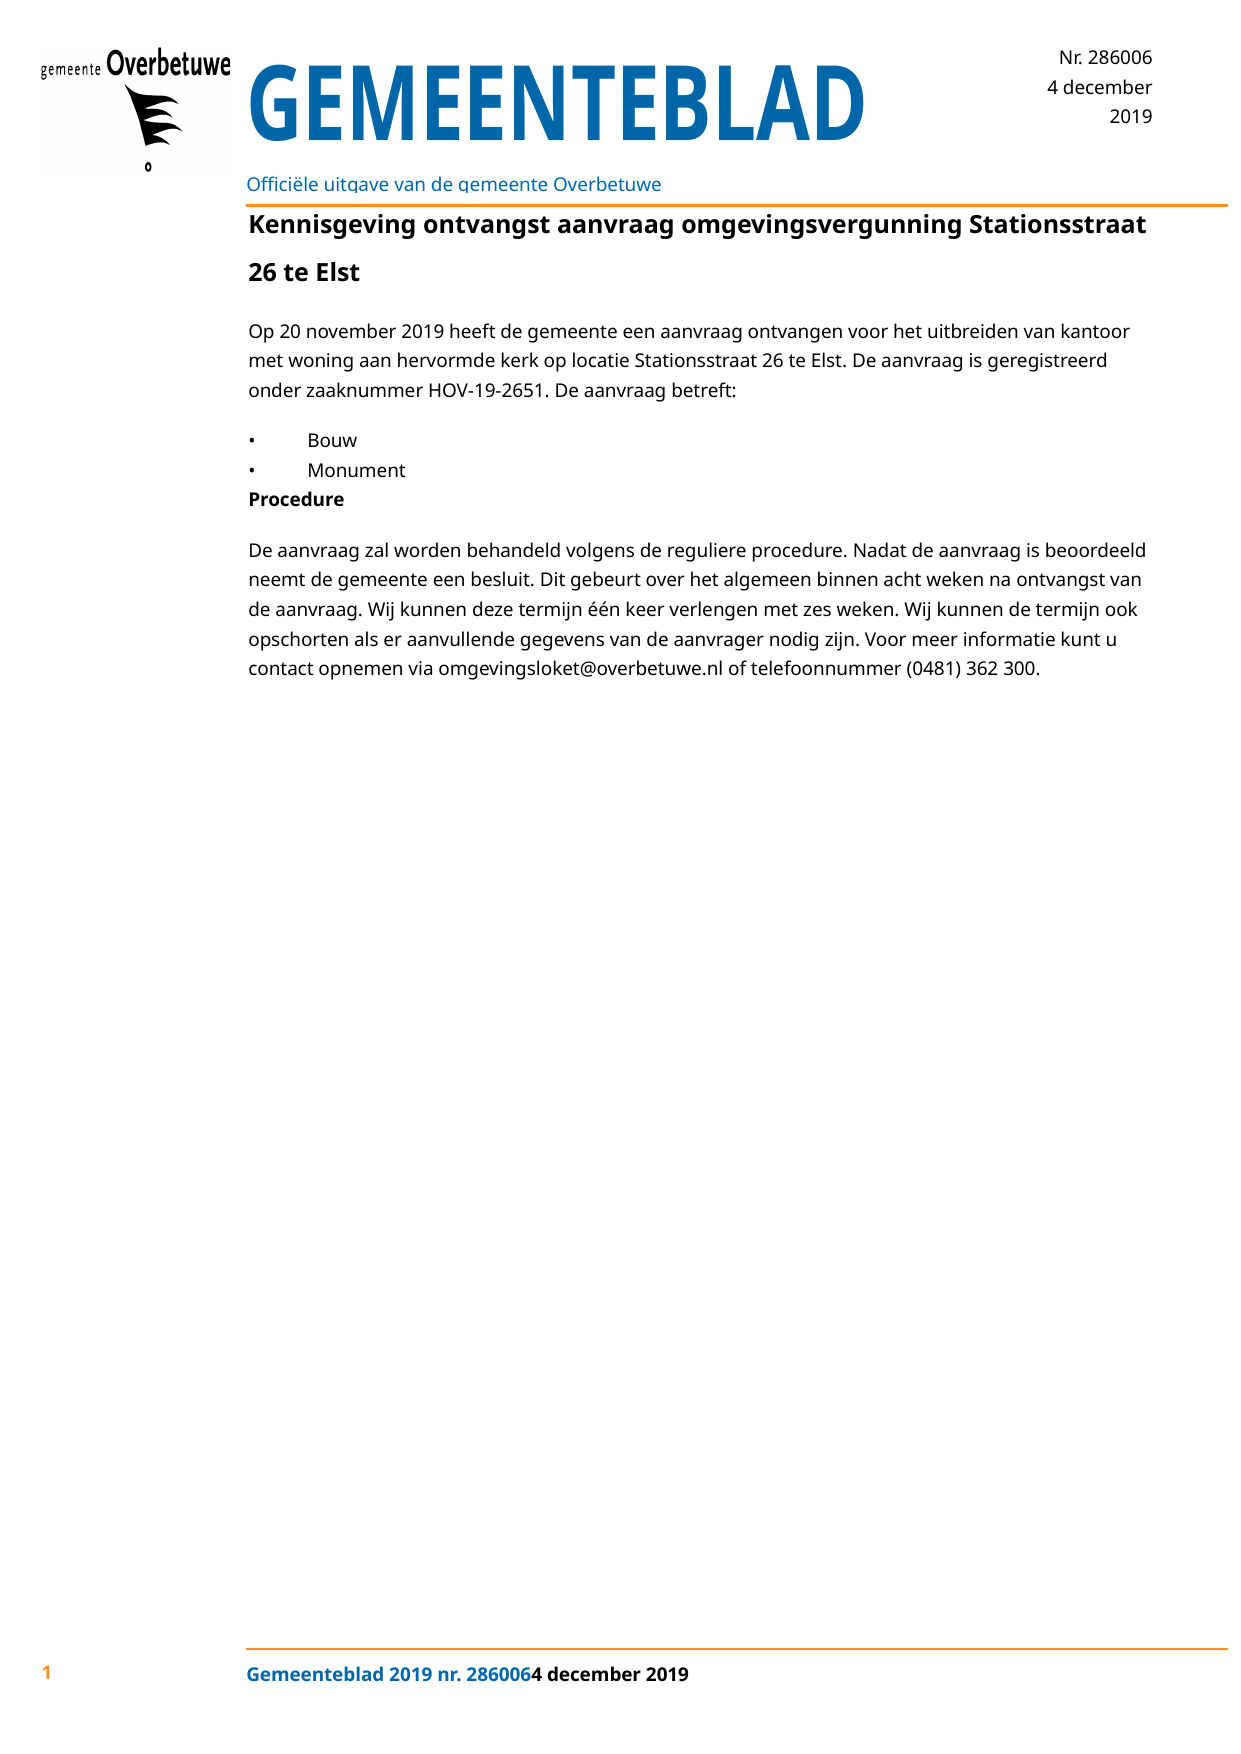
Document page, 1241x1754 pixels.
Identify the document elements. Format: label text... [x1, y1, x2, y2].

list Monument [248, 457, 1152, 483]
picture [41, 47, 231, 172]
text Procedure [248, 487, 1152, 512]
text Op 20 november 2019 heeft de gemeente een aanvraag ontvangen voor het uitbreiden van kantoor met woning aan hervormde kerk op locatie Stationsstraat 26 te Elst. De aanvraag is geregistreerd onder zaaknummer HOV-19-2651. De aanvraag betreft: [248, 318, 1152, 403]
list Bouw [248, 427, 1152, 453]
text De aanvraag zal worden behandeld volgens de reguliere procedure. Nadat de aanvraag is beoordeeld neemt de gemeente een besluit. Dit gebeurt over het algemeen binnen acht weken na ontvangst van de aanvraag. Wij kunnen deze termijn één keer verlengen met zes weken. Wij kunnen de termijn ook opschorten als er aanvullende gegevens van de aanvrager nodig zijn. Voor meer informatie kunt u contact opnemen via omgevingsloket@overbetuwe.nl of telefoonnummer (0481) 362 300. [248, 537, 1152, 681]
text Kennisgeving ontvangst aanvraag omgevingsvergunning Stationsstraat 26 te Elst [248, 207, 1152, 288]
